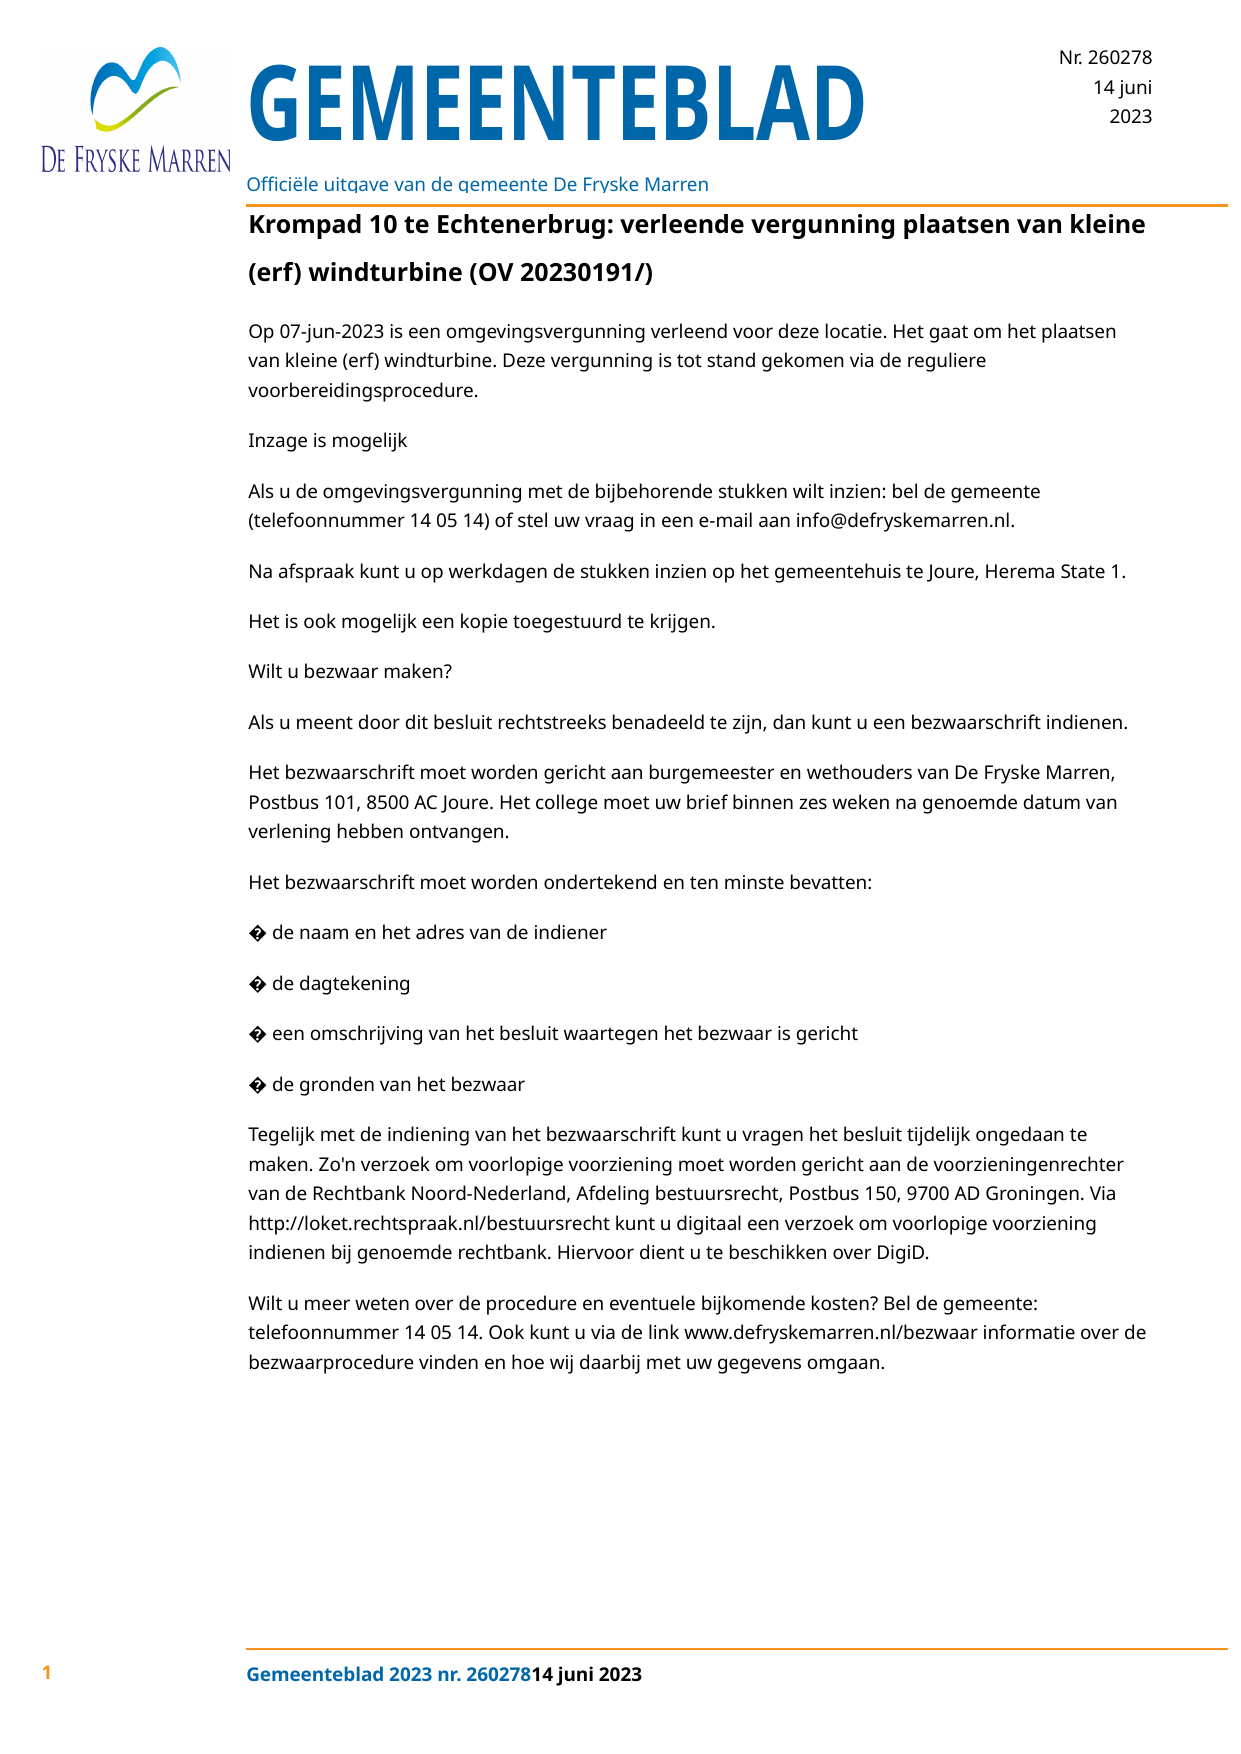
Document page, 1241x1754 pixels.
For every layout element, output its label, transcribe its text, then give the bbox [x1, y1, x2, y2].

text Tegelijk met de indiening van het bezwaarschrift kunt u vragen het besluit tijdelijk ongedaan te maken. Zo'n verzoek om voorlopige voorziening moet worden gericht aan de voorzieningenrechter van de Rechtbank Noord-Nederland, Afdeling bestuursrecht, Postbus 150, 9700 AD Groningen. Via http://loket.rechtspraak.nl/bestuursrecht kunt u digitaal een verzoek om voorlopige voorziening indienen bij genoemde rechtbank. Hiervoor dient u te beschikken over DigiD. [248, 1121, 1152, 1265]
text Wilt u bezwaar maken? [248, 659, 1152, 684]
text Wilt u meer weten over de procedure en eventuele bijkomende kosten? Bel de gemeente: telefoonnummer 14 05 14. Ook kunt u via de link www.defryskemarren.nl/bezwaar informatie over de bezwaarprocedure vinden en hoe wij daarbij met uw gegevens omgaan. [248, 1290, 1152, 1375]
text � de dagtekening [248, 970, 1152, 996]
text � de gronden van het bezwaar [248, 1071, 1152, 1097]
text Het bezwaarschrift moet worden ondertekend en ten minste bevatten: [248, 869, 1152, 895]
text Als u meent door dit besluit rechtstreeks benadeeld te zijn, dan kunt u een bezwaarschrift indienen. [248, 709, 1152, 735]
text Inzage is mogelijk [248, 427, 1152, 453]
text Op 07-jun-2023 is een omgevingsvergunning verleend voor deze locatie. Het gaat om het plaatsen van kleine (erf) windturbine. Deze vergunning is tot stand gekomen via de reguliere voorbereidingsprocedure. [248, 318, 1152, 403]
text � de naam en het adres van de indiener [248, 919, 1152, 945]
text Na afspraak kunt u op werkdagen de stukken inzien op het gemeentehuis te Joure, Herema State 1. [248, 558, 1152, 584]
text Het bezwaarschrift moet worden gericht aan burgemeester en wethouders van De Fryske Marren, Postbus 101, 8500 AC Joure. Het college moet uw brief binnen zes weken na genoemde datum van verlening hebben ontvangen. [248, 759, 1152, 844]
text Als u de omgevingsvergunning met de bijbehorende stukken wilt inzien: bel de gemeente (telefoonnummer 14 05 14) of stel uw vraag in een e-mail aan info@defryskemarren.nl. [248, 478, 1152, 533]
text Krompad 10 te Echtenerbrug: verleende vergunning plaatsen van kleine (erf) windturbine (OV 20230191/) [248, 207, 1152, 288]
text � een omschrijving van het besluit waartegen het bezwaar is gericht [248, 1020, 1152, 1046]
picture [41, 47, 231, 172]
text Het is ook mogelijk een kopie toegestuurd te krijgen. [248, 608, 1152, 634]
